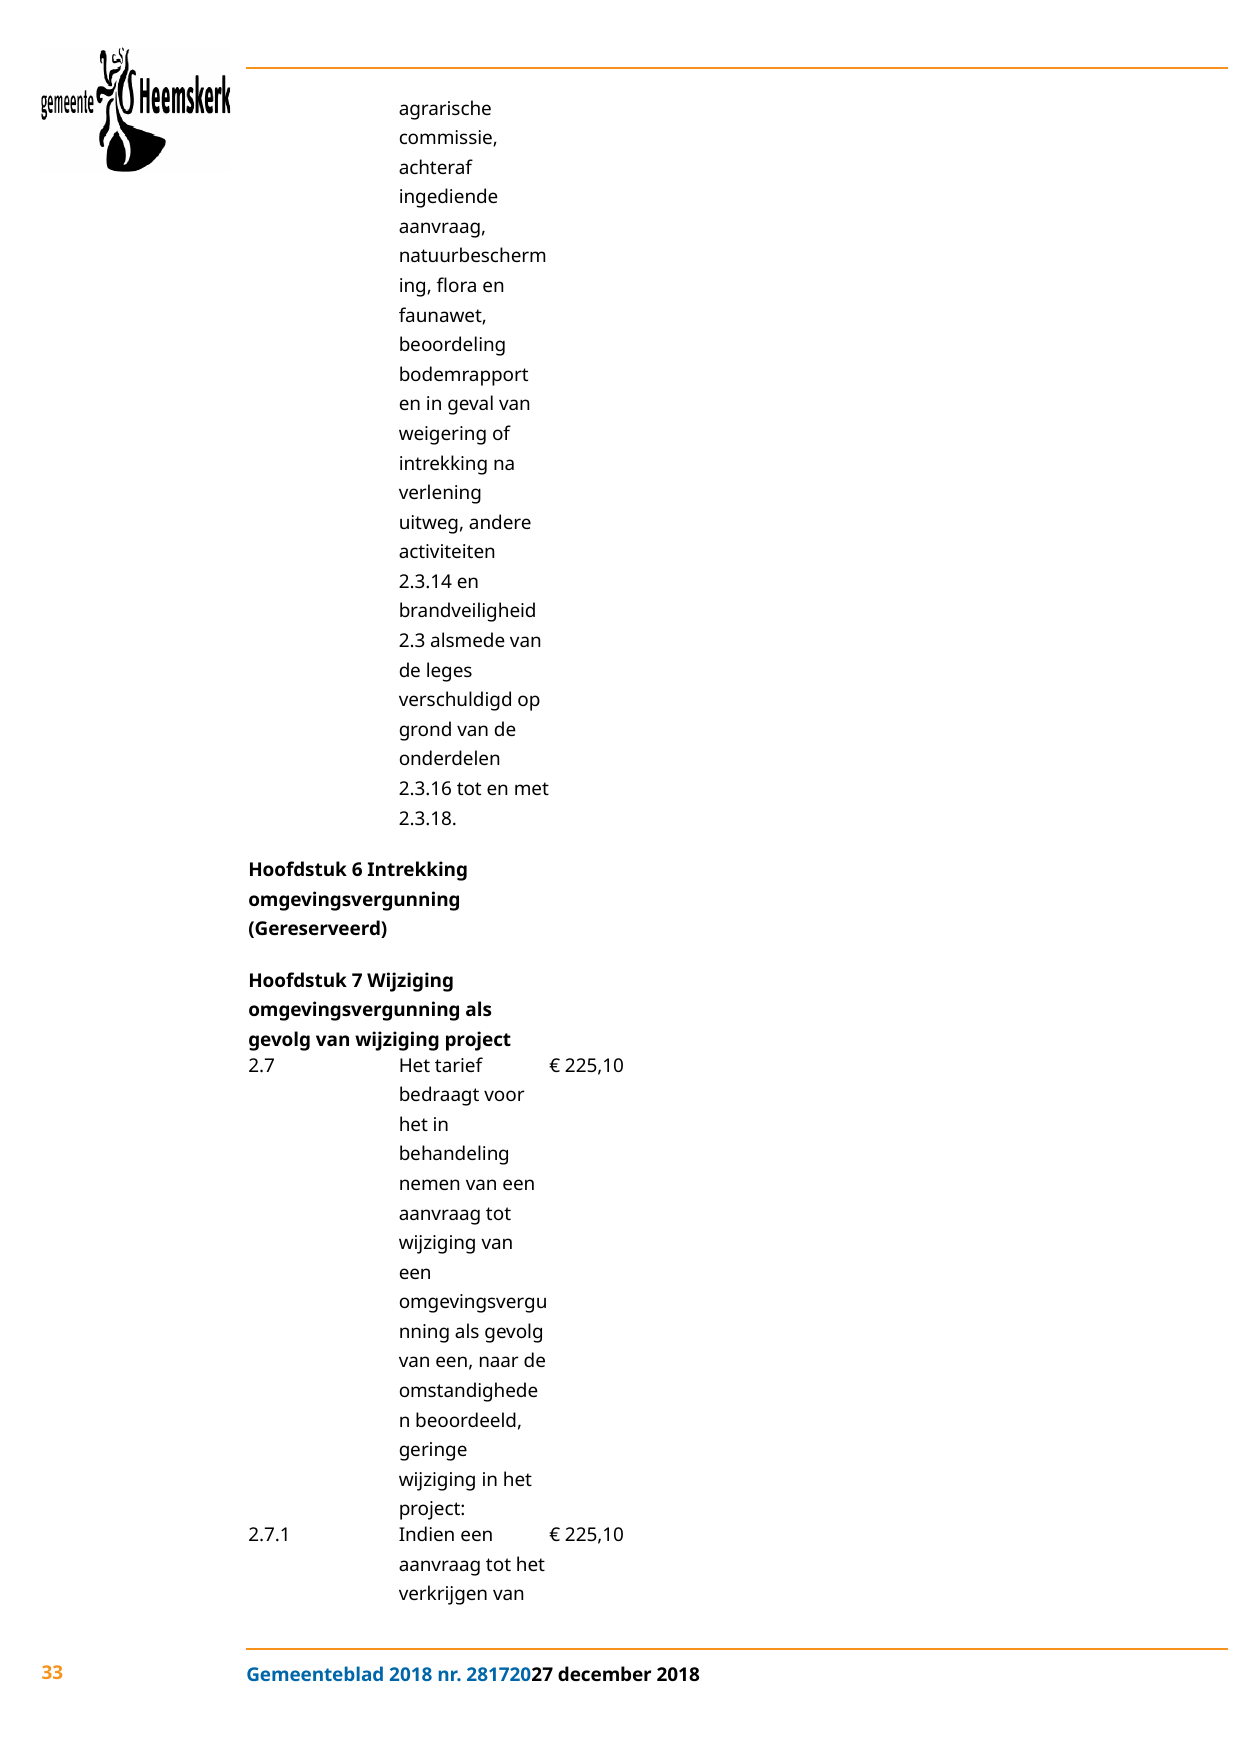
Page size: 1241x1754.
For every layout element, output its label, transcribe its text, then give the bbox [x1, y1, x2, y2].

table_cell [248, 831, 398, 856]
table_cell [549, 95, 700, 831]
table_cell [399, 941, 549, 967]
table_cell [248, 95, 398, 831]
table_cell 2.7.1 [248, 1521, 398, 1606]
table_cell Hoofdstuk 7 Wijziging omgevingsvergunning als gevolg van wijziging project [248, 967, 549, 1052]
picture [41, 47, 231, 172]
table_cell Indien een aanvraag tot het verkrijgen van [399, 1521, 549, 1606]
table_cell Het tarief bedraagt voor het in behandeling nemen van een aanvraag tot wijziging van een omgevingsvergunning als gevolg van een, naar de omstandigheden beoordeeld, geringe wijziging in het project: [399, 1052, 549, 1521]
table_cell € 225,10 [549, 1521, 700, 1606]
table_cell [248, 941, 398, 967]
table_cell agrarische commissie, achteraf ingediende aanvraag, natuurbescherming, flora en faunawet, beoordeling bodemrapport en in geval van weigering of intrekking na verlening uitweg, andere activiteiten 2.3.14 en brandveiligheid 2.3 alsmede van de leges verschuldigd op grond van de onderdelen 2.3.16 tot en met 2.3.18. [399, 95, 549, 831]
table_cell Hoofdstuk 6 Intrekking omgevingsvergunning (Gereserveerd) [248, 856, 549, 941]
table_cell [549, 941, 700, 967]
table_cell [399, 831, 549, 856]
table_cell [549, 831, 700, 856]
table_cell € 225,10 [549, 1052, 700, 1521]
table_cell 2.7 [248, 1052, 398, 1521]
